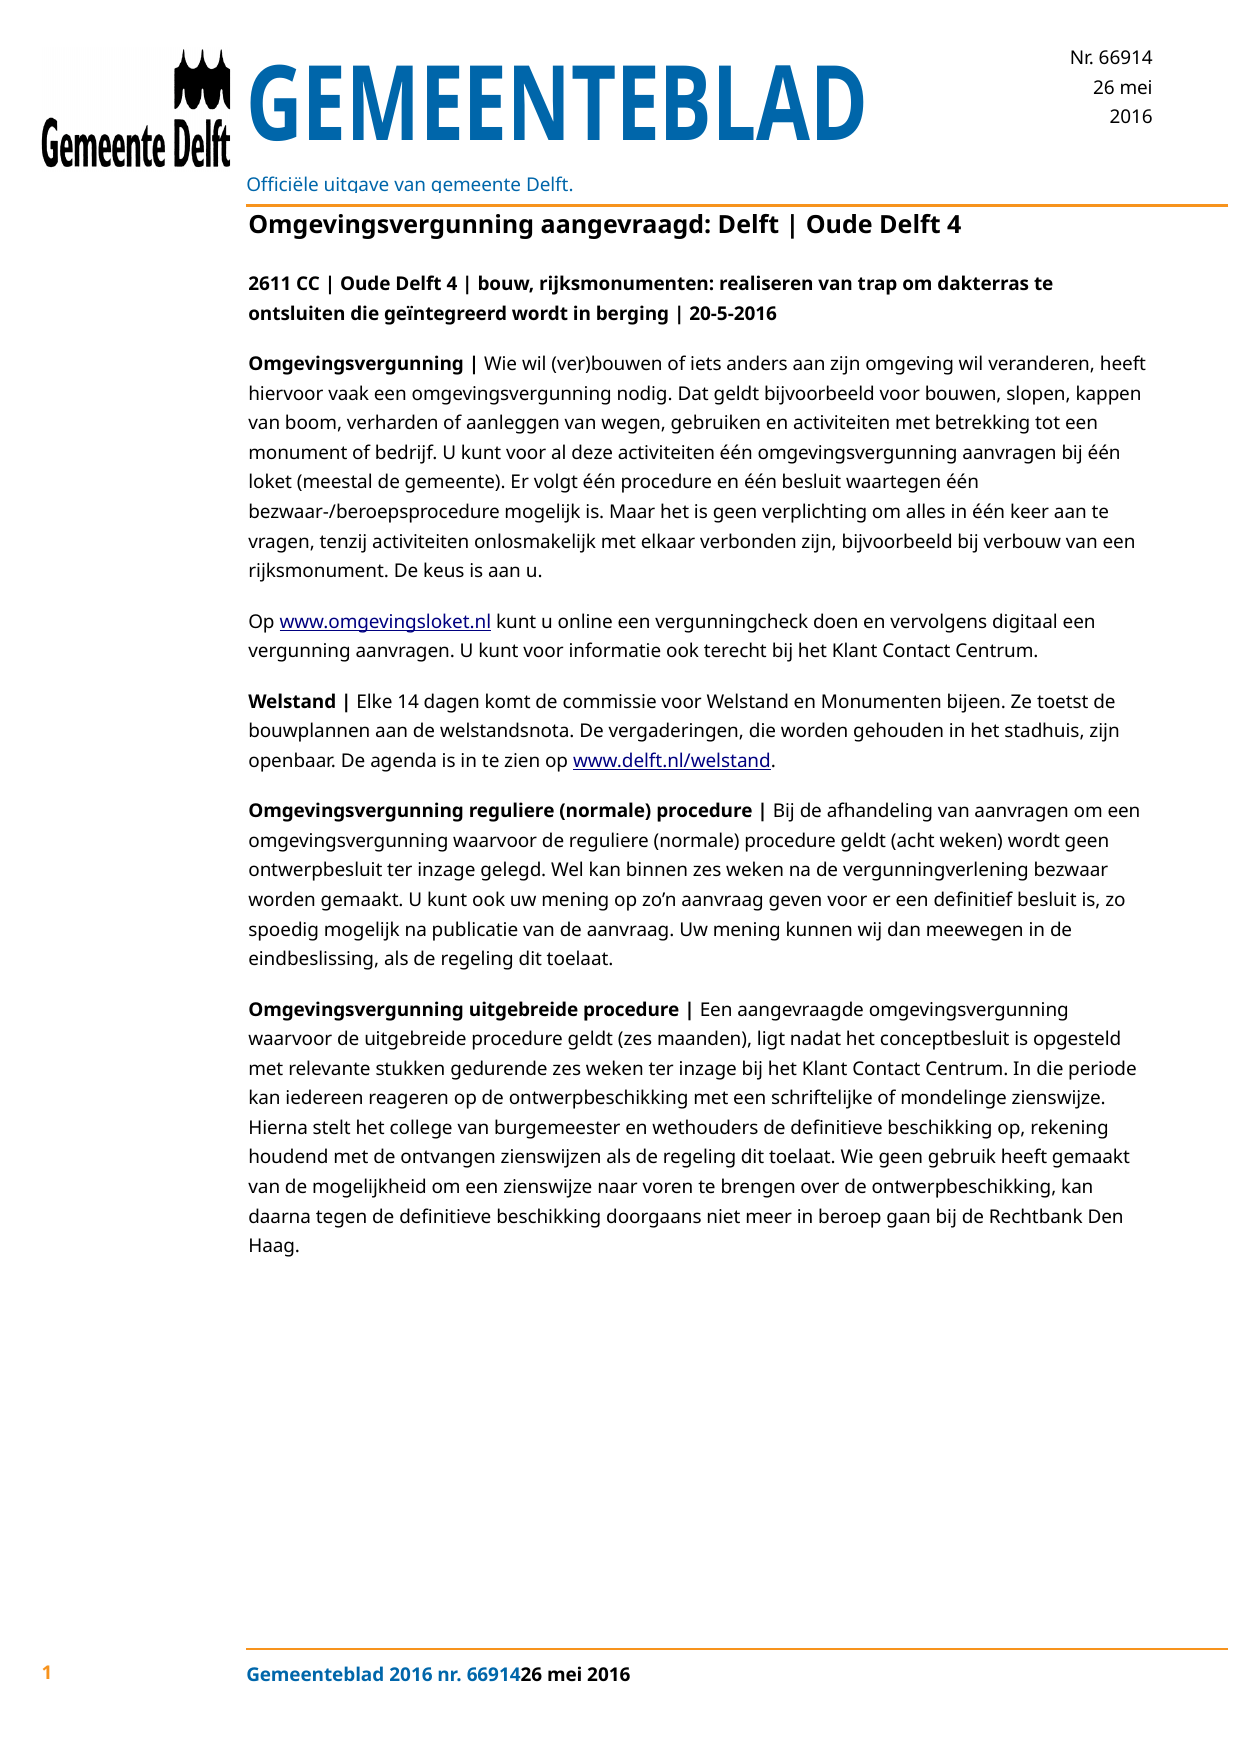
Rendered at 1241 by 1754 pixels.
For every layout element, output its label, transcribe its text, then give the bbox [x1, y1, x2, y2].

text 2611 CC | Oude Delft 4 | bouw, rijksmonumenten: realiseren van trap om dakterras te ontsluiten die geïntegreerd wordt in berging | 20-5-2016 [248, 270, 1152, 326]
text Omgevingsvergunning | Wie wil (ver)bouwen of iets anders aan zijn omgeving wil veranderen, heeft hiervoor vaak een omgevingsvergunning nodig. Dat geldt bijvoorbeeld voor bouwen, slopen, kappen van boom, verharden of aanleggen van wegen, gebruiken en activiteiten met betrekking tot een monument of bedrijf. U kunt voor al deze activiteiten één omgevingsvergunning aanvragen bij één loket (meestal de gemeente). Er volgt één procedure en één besluit waartegen één bezwaar-/beroepsprocedure mogelijk is. Maar het is geen verplichting om alles in één keer aan te vragen, tenzij activiteiten onlosmakelijk met elkaar verbonden zijn, bijvoorbeeld bij verbouw van een rijksmonument. De keus is aan u. [248, 350, 1152, 583]
text Omgevingsvergunning uitgebreide procedure | Een aangevraagde omgevingsvergunning waarvoor de uitgebreide procedure geldt (zes maanden), ligt nadat het conceptbesluit is opgesteld met relevante stukken gedurende zes weken ter inzage bij het Klant Contact Centrum. In die periode kan iedereen reageren op de ontwerpbeschikking met een schriftelijke of mondelinge zienswijze. Hierna stelt het college van burgemeester en wethouders de definitieve beschikking op, rekening houdend met de ontvangen zienswijzen als de regeling dit toelaat. Wie geen gebruik heeft gemaakt van de mogelijkheid om een zienswijze naar voren te brengen over de ontwerpbeschikking, kan daarna tegen de definitieve beschikking doorgaans niet meer in beroep gaan bij de Rechtbank Den Haag. [248, 996, 1152, 1258]
text Op www.omgevingsloket.nl kunt u online een vergunningcheck doen en vervolgens digitaal een vergunning aanvragen. U kunt voor informatie ook terecht bij het Klant Contact Centrum. [248, 608, 1152, 663]
text Welstand | Elke 14 dagen komt de commissie voor Welstand en Monumenten bijeen. Ze toetst de bouwplannen aan de welstandsnota. De vergaderingen, die worden gehouden in het stadhuis, zijn openbaar. De agenda is in te zien op www.delft.nl/welstand. [248, 688, 1152, 773]
text Omgevingsvergunning reguliere (normale) procedure | Bij de afhandeling van aanvragen om een omgevingsvergunning waarvoor de reguliere (normale) procedure geldt (acht weken) wordt geen ontwerpbesluit ter inzage gelegd. Wel kan binnen zes weken na de vergunningverlening bezwaar worden gemaakt. U kunt ook uw mening op zo’n aanvraag geven voor er een definitief besluit is, zo spoedig mogelijk na publicatie van de aanvraag. Uw mening kunnen wij dan meewegen in de eindbeslissing, als de regeling dit toelaat. [248, 797, 1152, 971]
picture [41, 47, 231, 172]
text Omgevingsvergunning aangevraagd: Delft | Oude Delft 4 [248, 207, 1152, 241]
